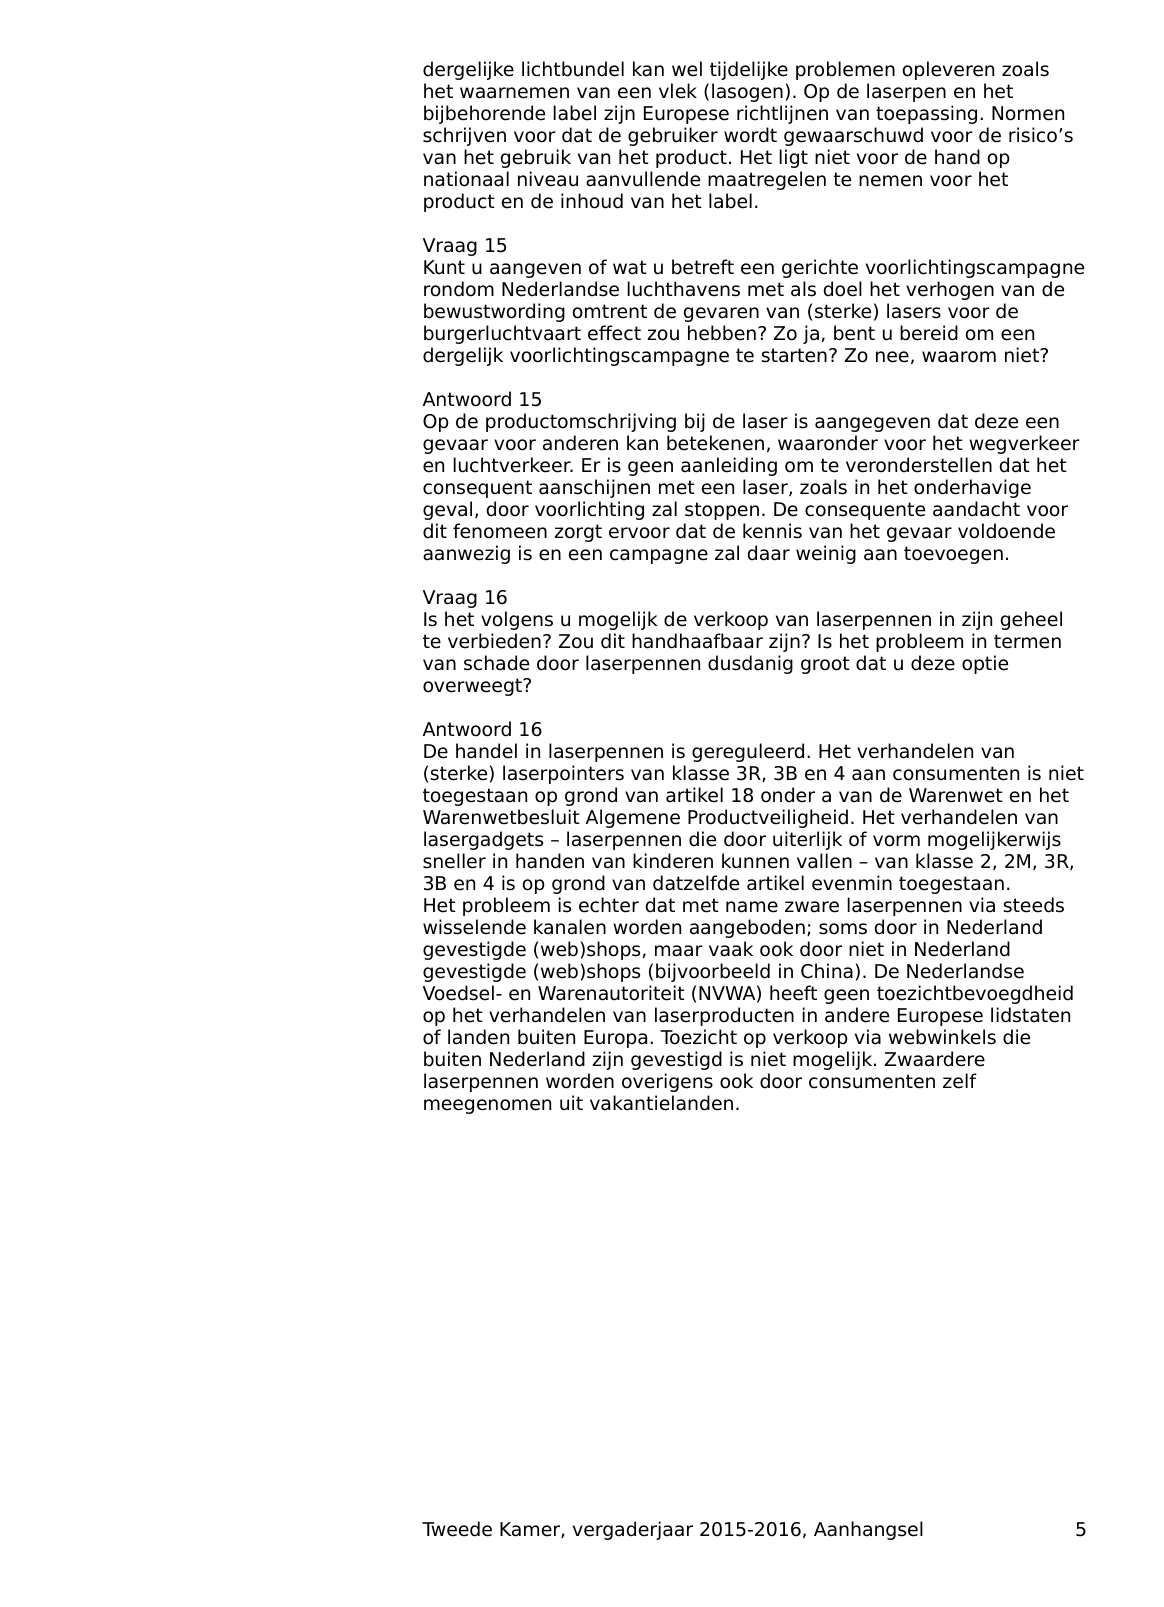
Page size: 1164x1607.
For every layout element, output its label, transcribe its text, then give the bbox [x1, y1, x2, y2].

text Antwoord 15 [422, 389, 1087, 411]
text Vraag 15 [422, 235, 1087, 257]
text Op de productomschrijving bij de laser is aangegeven dat deze een gevaar voor anderen kan betekenen, waaronder voor het wegverkeer en luchtverkeer. Er is geen aanleiding om te veronderstellen dat het consequent aanschijnen met een laser, zoals in het onderhavige geval, door voorlichting zal stoppen. De consequente aandacht voor dit fenomeen zorgt ervoor dat de kennis van het gevaar voldoende aanwezig is en een campagne zal daar weinig aan toevoegen. [422, 411, 1087, 565]
text dergelijke lichtbundel kan wel tijdelijke problemen opleveren zoals het waarnemen van een vlek (lasogen). Op de laserpen en het bijbehorende label zijn Europese richtlijnen van toepassing. Normen schrijven voor dat de gebruiker wordt gewaarschuwd voor de risico’s van het gebruik van het product. Het ligt niet voor de hand op nationaal niveau aanvullende maatregelen te nemen voor het product en de inhoud van het label. [422, 59, 1087, 213]
text Het probleem is echter dat met name zware laserpennen via steeds wisselende kanalen worden aangeboden; soms door in Nederland gevestigde (web)shops, maar vaak ook door niet in Nederland gevestigde (web)shops (bijvoorbeeld in China). De Nederlandse Voedsel- en Warenautoriteit (NVWA) heeft geen toezichtbevoegdheid op het verhandelen van laserproducten in andere Europese lidstaten of landen buiten Europa. Toezicht op verkoop via webwinkels die buiten Nederland zijn gevestigd is niet mogelijk. Zwaardere laserpennen worden overigens ook door consumenten zelf meegenomen uit vakantielanden. [422, 895, 1087, 1115]
text Kunt u aangeven of wat u betreft een gerichte voorlichtingscampagne rondom Nederlandse luchthavens met als doel het verhogen van de bewustwording omtrent de gevaren van (sterke) lasers voor de burgerluchtvaart effect zou hebben? Zo ja, bent u bereid om een dergelijk voorlichtingscampagne te starten? Zo nee, waarom niet? [422, 257, 1087, 367]
text Is het volgens u mogelijk de verkoop van laserpennen in zijn geheel te verbieden? Zou dit handhaafbaar zijn? Is het probleem in termen van schade door laserpennen dusdanig groot dat u deze optie overweegt? [422, 609, 1087, 697]
text Vraag 16 [422, 587, 1087, 609]
text De handel in laserpennen is gereguleerd. Het verhandelen van (sterke) laserpointers van klasse 3R, 3B en 4 aan consumenten is niet toegestaan op grond van artikel 18 onder a van de Warenwet en het Warenwetbesluit Algemene Productveiligheid. Het verhandelen van lasergadgets – laserpennen die door uiterlijk of vorm mogelijkerwijs sneller in handen van kinderen kunnen vallen – van klasse 2, 2M, 3R, 3B en 4 is op grond van datzelfde artikel evenmin toegestaan. [422, 741, 1087, 895]
text Antwoord 16 [422, 719, 1087, 741]
